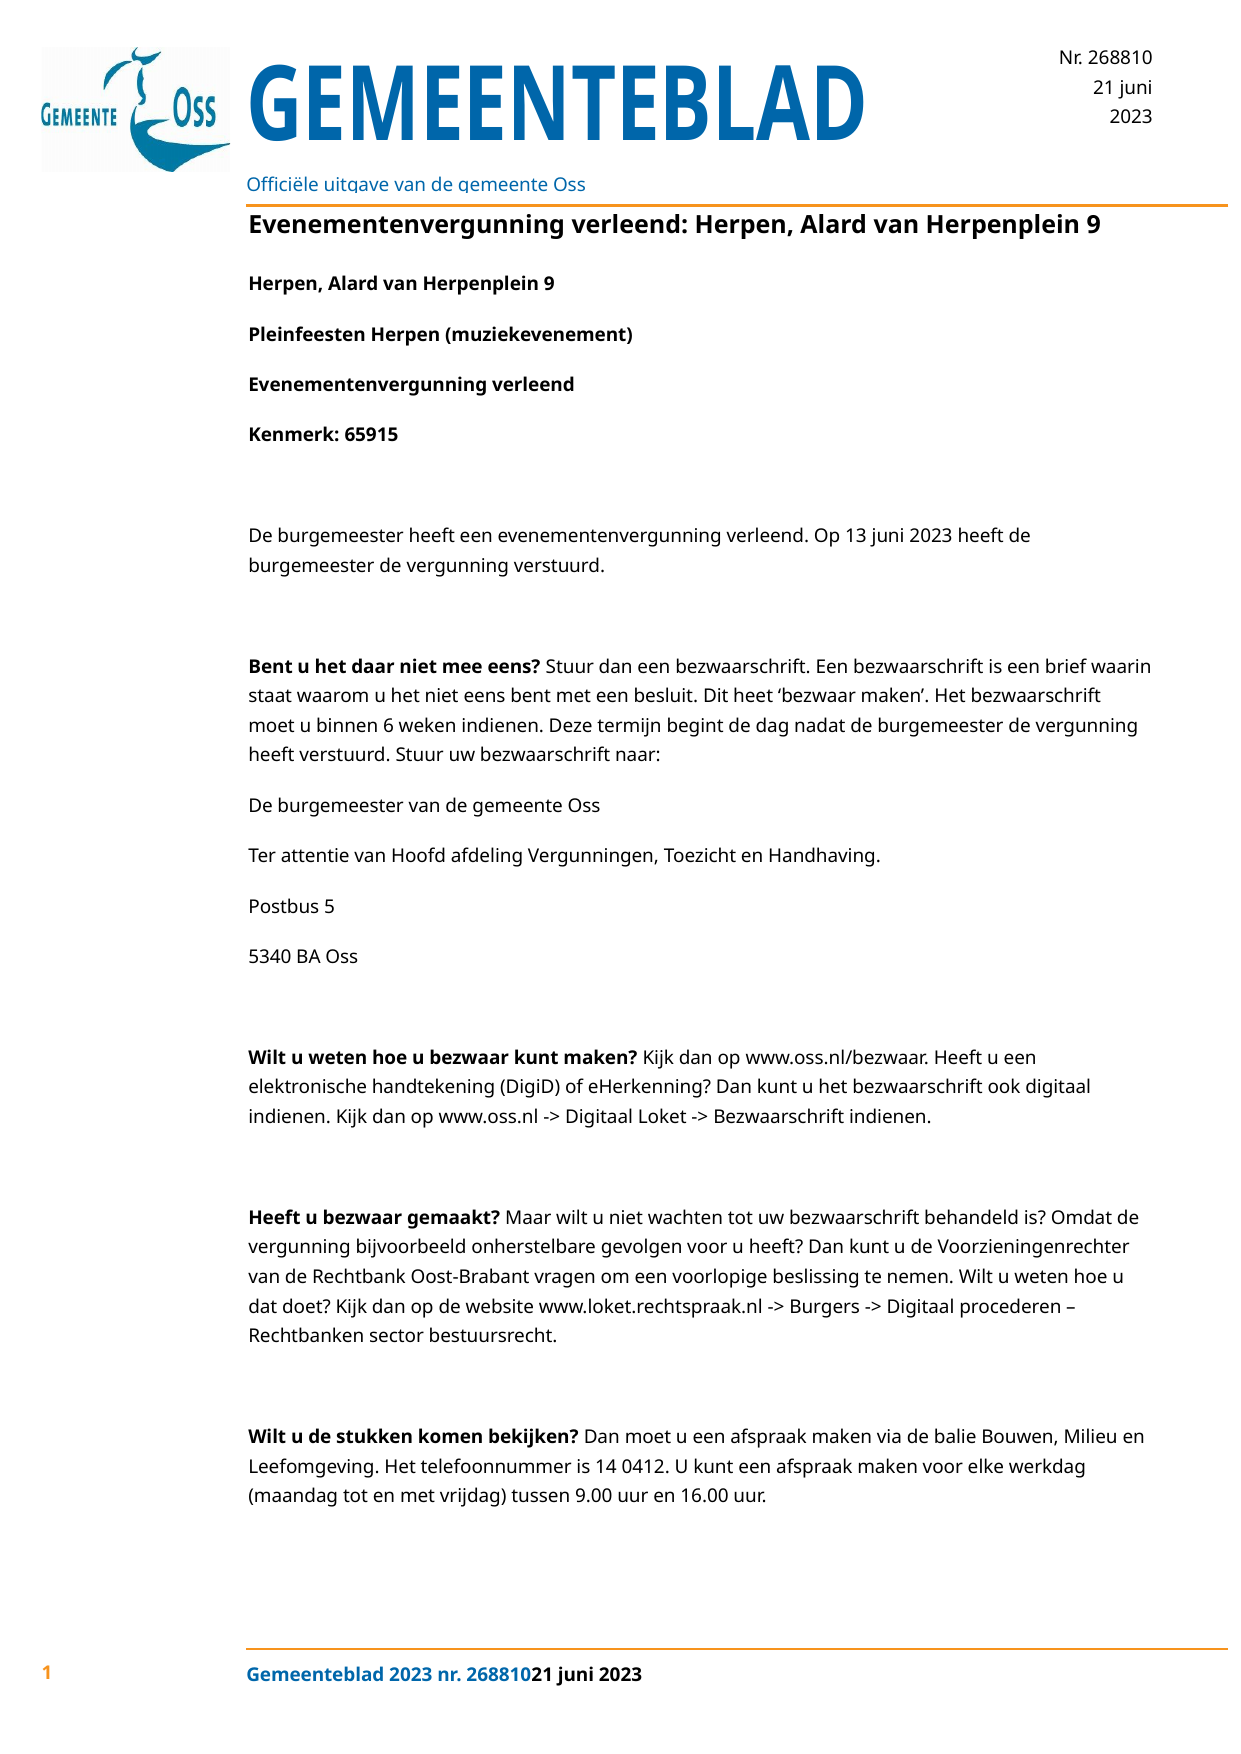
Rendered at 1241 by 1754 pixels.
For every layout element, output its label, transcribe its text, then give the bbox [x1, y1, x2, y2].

text Kenmerk: 65915 [248, 422, 1152, 447]
text De burgemeester van de gemeente Oss [248, 792, 1152, 818]
text Evenementenvergunning verleend: Herpen, Alard van Herpenplein 9 [248, 207, 1152, 241]
text De burgemeester heeft een evenementenvergunning verleend. Op 13 juni 2023 heeft de burgemeester de vergunning verstuurd. [248, 522, 1152, 578]
text Evenementenvergunning verleend [248, 371, 1152, 397]
text Postbus 5 [248, 893, 1152, 918]
text Herpen, Alard van Herpenplein 9 [248, 270, 1152, 296]
text Heeft u bezwaar gemaakt? Maar wilt u niet wachten tot uw bezwaarschrift behandeld is? Omdat de vergunning bijvoorbeeld onherstelbare gevolgen voor u heeft? Dan kunt u de Voorzieningenrechter van de Rechtbank Oost-Brabant vragen om een voorlopige beslissing te nemen. Wilt u weten hoe u dat doet? Kijk dan op de website www.loket.rechtspraak.nl -> Burgers -> Digitaal procederen – Rechtbanken sector bestuursrecht. [248, 1204, 1152, 1348]
text Wilt u de stukken komen bekijken? Dan moet u een afspraak maken via de balie Bouwen, Milieu en Leefomgeving. Het telefoonnummer is 14 0412. U kunt een afspraak maken voor elke werkdag (maandag tot en met vrijdag) tussen 9.00 uur en 16.00 uur. [248, 1423, 1152, 1508]
picture [41, 47, 231, 172]
text 5340 BA Oss [248, 943, 1152, 969]
text Pleinfeesten Herpen (muziekevenement) [248, 321, 1152, 346]
text Ter attentie van Hoofd afdeling Vergunningen, Toezicht en Handhaving. [248, 842, 1152, 868]
text Wilt u weten hoe u bezwaar kunt maken? Kijk dan op www.oss.nl/bezwaar. Heeft u een elektronische handtekening (DigiD) of eHerkenning? Dan kunt u het bezwaarschrift ook digitaal indienen. Kijk dan op www.oss.nl -> Digitaal Loket -> Bezwaarschrift indienen. [248, 1044, 1152, 1129]
text Bent u het daar niet mee eens? Stuur dan een bezwaarschrift. Een bezwaarschrift is een brief waarin staat waarom u het niet eens bent met een besluit. Dit heet ‘bezwaar maken’. Het bezwaarschrift moet u binnen 6 weken indienen. Deze termijn begint de dag nadat de burgemeester de vergunning heeft verstuurd. Stuur uw bezwaarschrift naar: [248, 653, 1152, 767]
